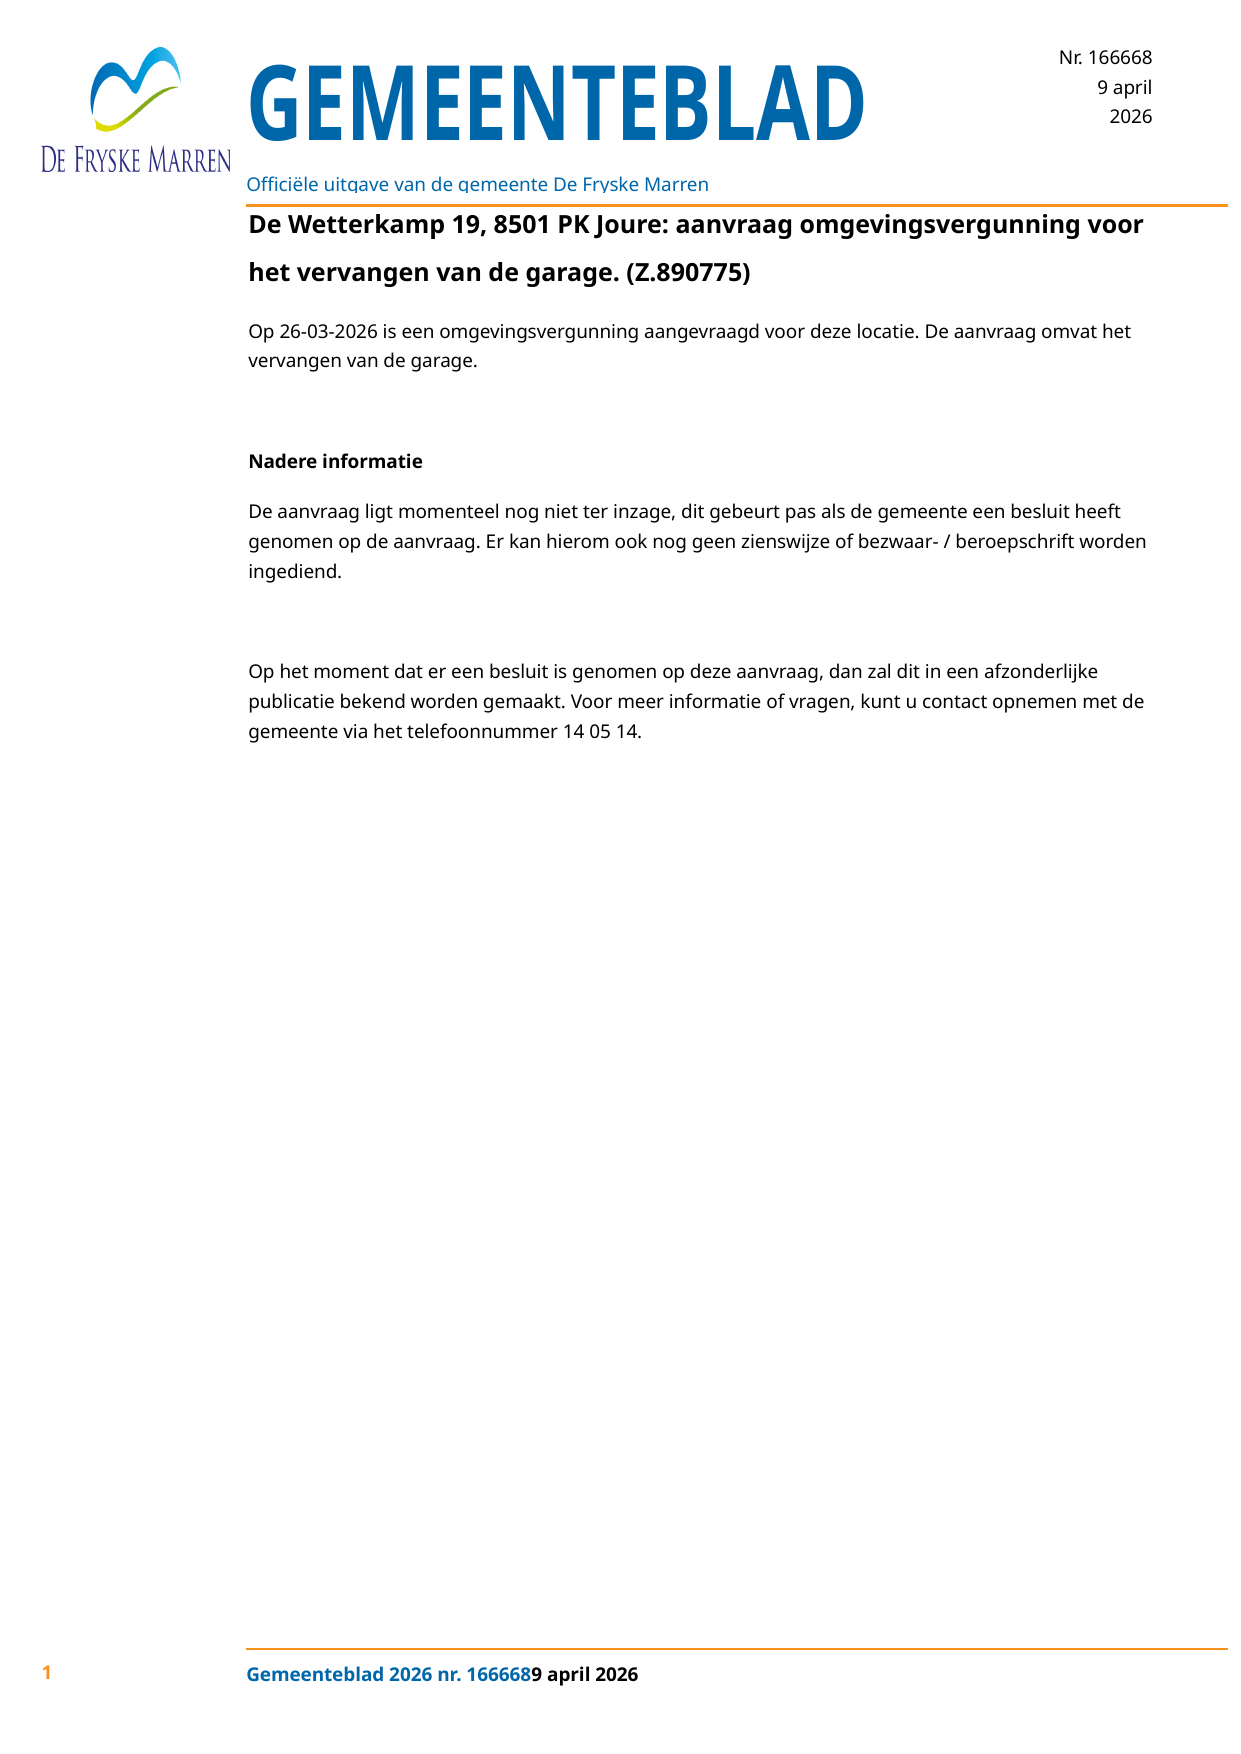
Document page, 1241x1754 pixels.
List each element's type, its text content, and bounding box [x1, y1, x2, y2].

text Op 26-03-2026 is een omgevingsvergunning aangevraagd voor deze locatie. De aanvraag omvat het vervangen van de garage. [248, 318, 1152, 373]
text Nadere informatie [248, 448, 1152, 474]
text De Wetterkamp 19, 8501 PK Joure: aanvraag omgevingsvergunning voor het vervangen van de garage. (Z.890775) [248, 207, 1152, 288]
text Op het moment dat er een besluit is genomen op deze aanvraag, dan zal dit in een afzonderlijke publicatie bekend worden gemaakt. Voor meer informatie of vragen, kunt u contact opnemen met de gemeente via het telefoonnummer 14 05 14. [248, 659, 1152, 744]
picture [41, 47, 231, 172]
text De aanvraag ligt momenteel nog niet ter inzage, dit gebeurt pas als de gemeente een besluit heeft genomen op de aanvraag. Er kan hierom ook nog geen zienswijze of bezwaar- / beroepschrift worden ingediend. [248, 499, 1152, 584]
